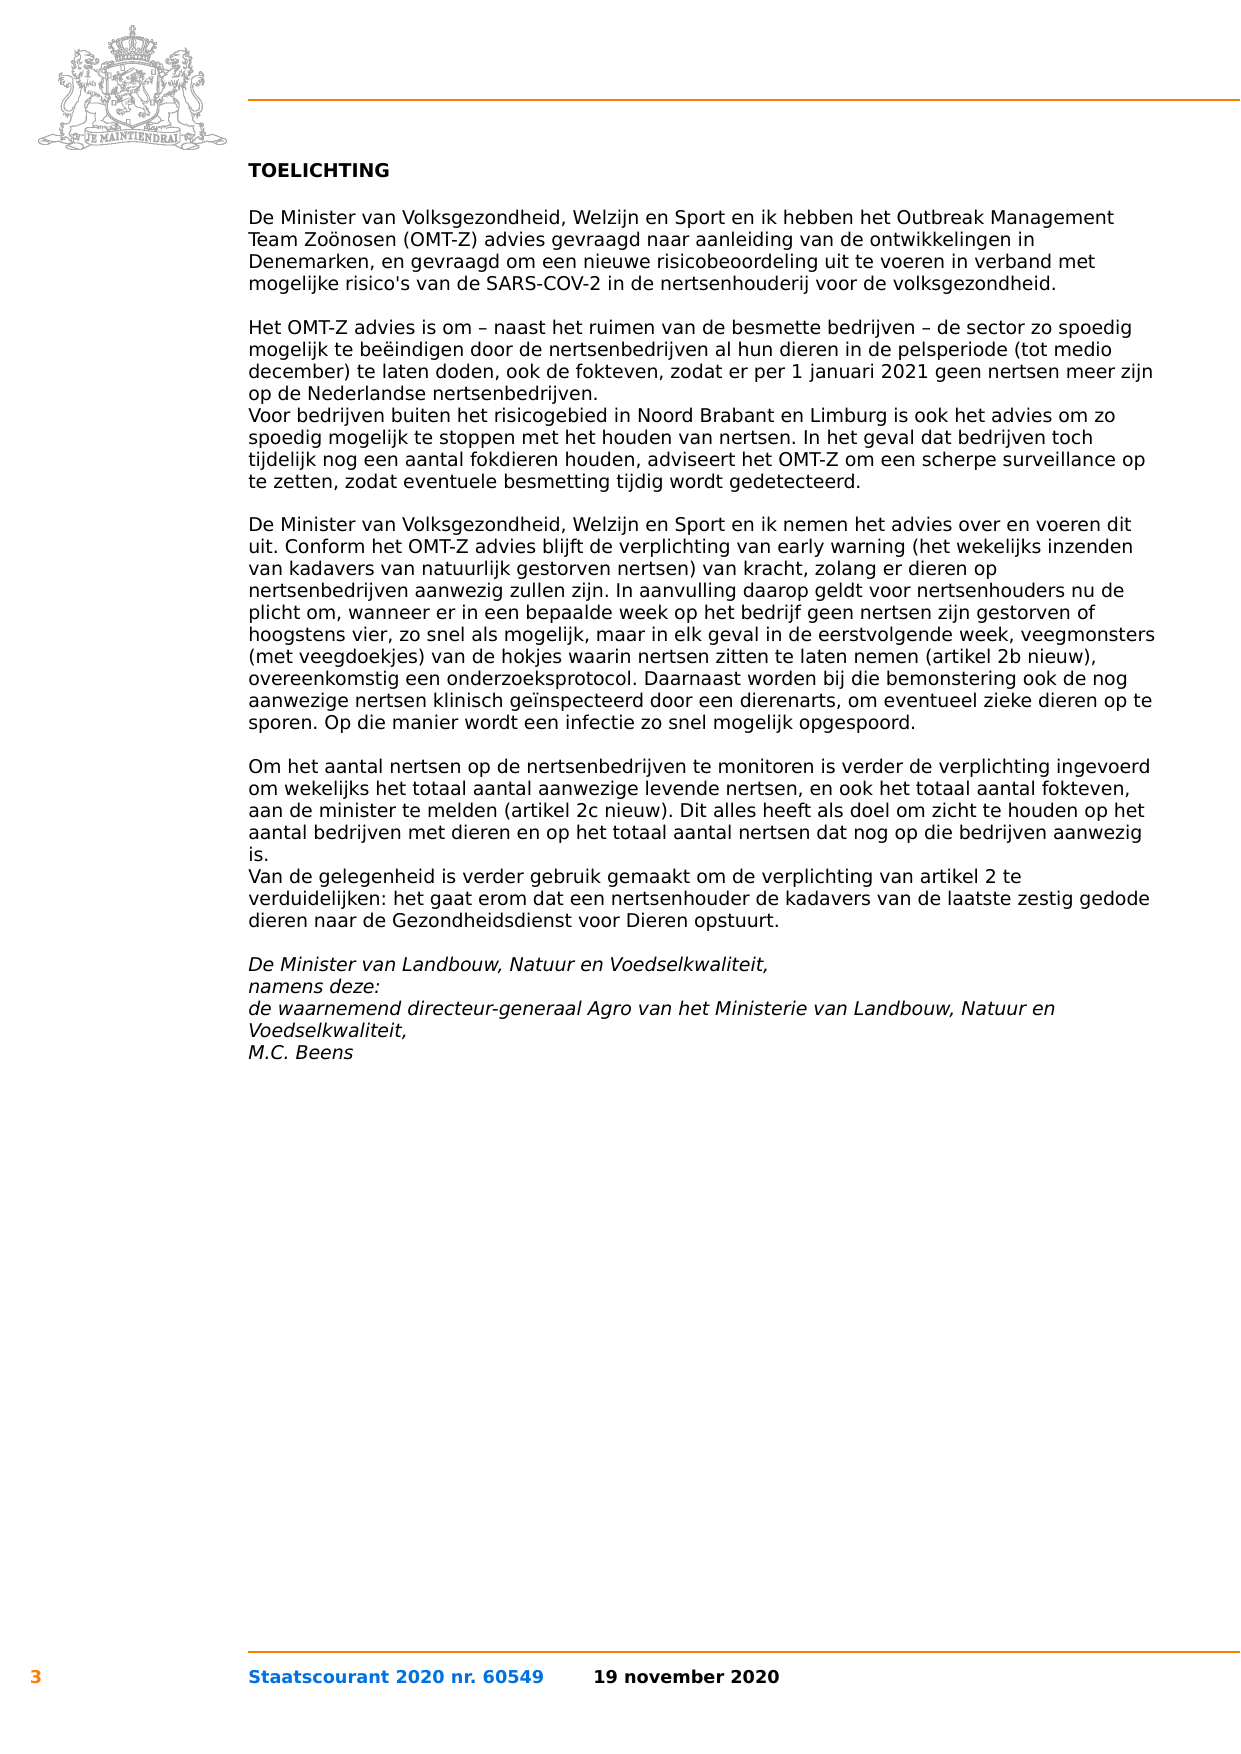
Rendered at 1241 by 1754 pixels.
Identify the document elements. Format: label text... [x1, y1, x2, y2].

text Om het aantal nertsen op de nertsenbedrijven te monitoren is verder de verplichting ingevoerd om wekelijks het totaal aantal aanwezige levende nertsen, en ook het totaal aantal fokteven, aan de minister te melden (artikel 2c nieuw). Dit alles heeft als doel om zicht te houden op het aantal bedrijven met dieren en op het totaal aantal nertsen dat nog op die bedrijven aanwezig is. [248, 756, 1163, 866]
text Het OMT-Z advies is om – naast het ruimen van de besmette bedrijven – de sector zo spoedig mogelijk te beëindigen door de nertsenbedrijven al hun dieren in de pelsperiode (tot medio december) te laten doden, ook de fokteven, zodat er per 1 januari 2021 geen nertsen meer zijn op de Nederlandse nertsenbedrijven. [248, 317, 1163, 404]
text De Minister van Landbouw, Natuur en Voedselkwaliteit, namens deze: de waarnemend directeur-generaal Agro van het Ministerie van Landbouw, Natuur en Voedselkwaliteit, M.C. Beens [248, 954, 1163, 1064]
text De Minister van Volksgezondheid, Welzijn en Sport en ik nemen het advies over en voeren dit uit. Conform het OMT-Z advies blijft de verplichting van early warning (het wekelijks inzenden van kadavers van natuurlijk gestorven nertsen) van kracht, zolang er dieren op nertsenbedrijven aanwezig zullen zijn. In aanvulling daarop geldt voor nertsenhouders nu de plicht om, wanneer er in een bepaalde week op het bedrijf geen nertsen zijn gestorven of hoogstens vier, zo snel als mogelijk, maar in elk geval in de eerstvolgende week, veegmonsters (met veegdoekjes) van de hokjes waarin nertsen zitten te laten nemen (artikel 2b nieuw), overeenkomstig een onderzoeksprotocol. Daarnaast worden bij die bemonstering ook de nog aanwezige nertsen klinisch geïnspecteerd door een dierenarts, om eventueel zieke dieren op te sporen. Op die manier wordt een infectie zo snel mogelijk opgespoord. [248, 514, 1163, 734]
text Van de gelegenheid is verder gebruik gemaakt om de verplichting van artikel 2 te verduidelijken: het gaat erom dat een nertsenhouder de kadavers van de laatste zestig gedode dieren naar de Gezondheidsdienst voor Dieren opstuurt. [248, 866, 1163, 932]
picture [38, 25, 227, 150]
text De Minister van Volksgezondheid, Welzijn en Sport en ik hebben het Outbreak Management Team Zoönosen (OMT-Z) advies gevraagd naar aanleiding van de ontwikkelingen in Denemarken, en gevraagd om een nieuwe risicobeoordeling uit te voeren in verband met mogelijke risico's van de SARS-COV-2 in de nertsenhouderij voor de volksgezondheid. [248, 207, 1163, 295]
subtitle TOELICHTING [248, 160, 1163, 182]
text Voor bedrijven buiten het risicogebied in Noord Brabant en Limburg is ook het advies om zo spoedig mogelijk te stoppen met het houden van nertsen. In het geval dat bedrijven toch tijdelijk nog een aantal fokdieren houden, adviseert het OMT-Z om een scherpe surveillance op te zetten, zodat eventuele besmetting tijdig wordt gedetecteerd. [248, 404, 1163, 492]
